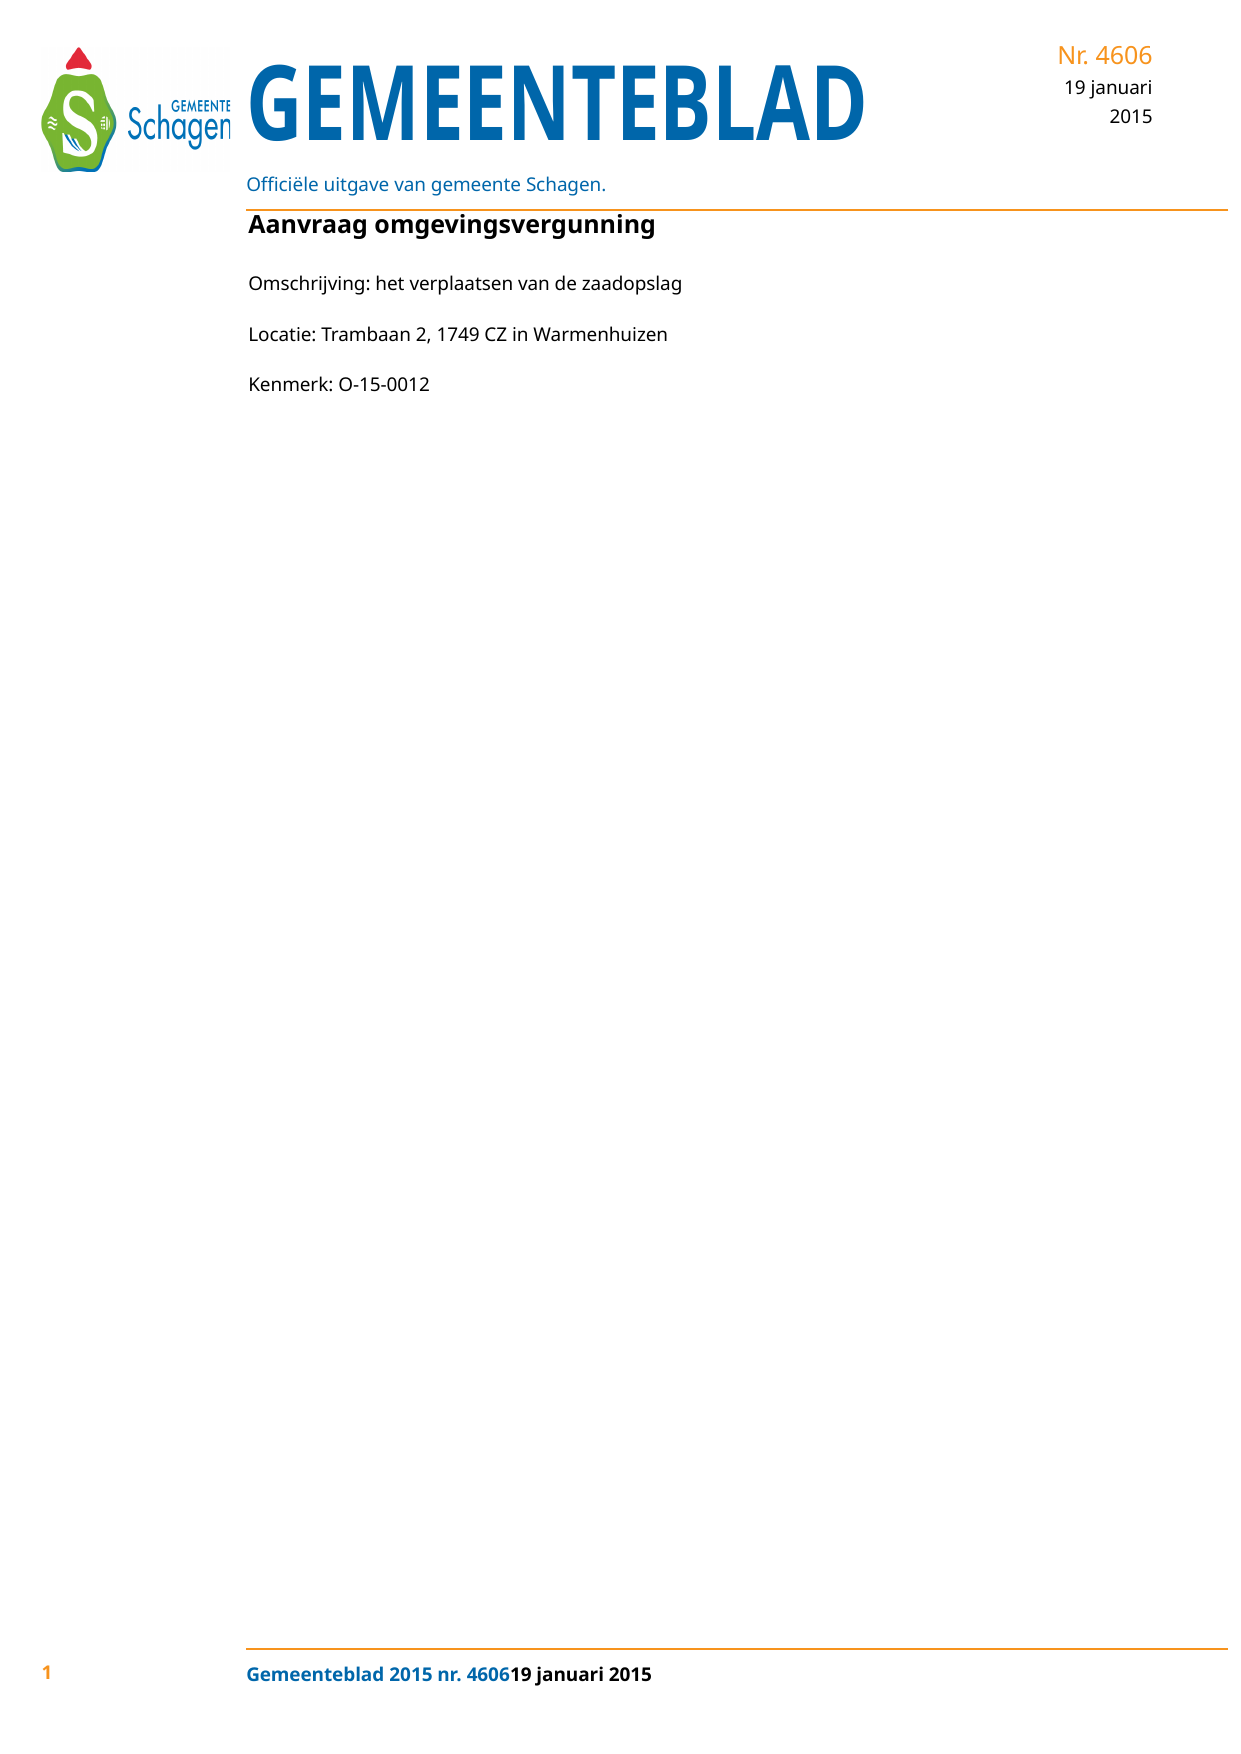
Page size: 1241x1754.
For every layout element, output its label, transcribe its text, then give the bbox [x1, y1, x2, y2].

text Aanvraag omgevingsvergunning [248, 211, 1152, 241]
picture [41, 47, 231, 172]
text Kenmerk: O-15-0012 [248, 371, 1152, 397]
text Omschrijving: het verplaatsen van de zaadopslag [248, 270, 1152, 296]
text Locatie: Trambaan 2, 1749 CZ in Warmenhuizen [248, 321, 1152, 346]
